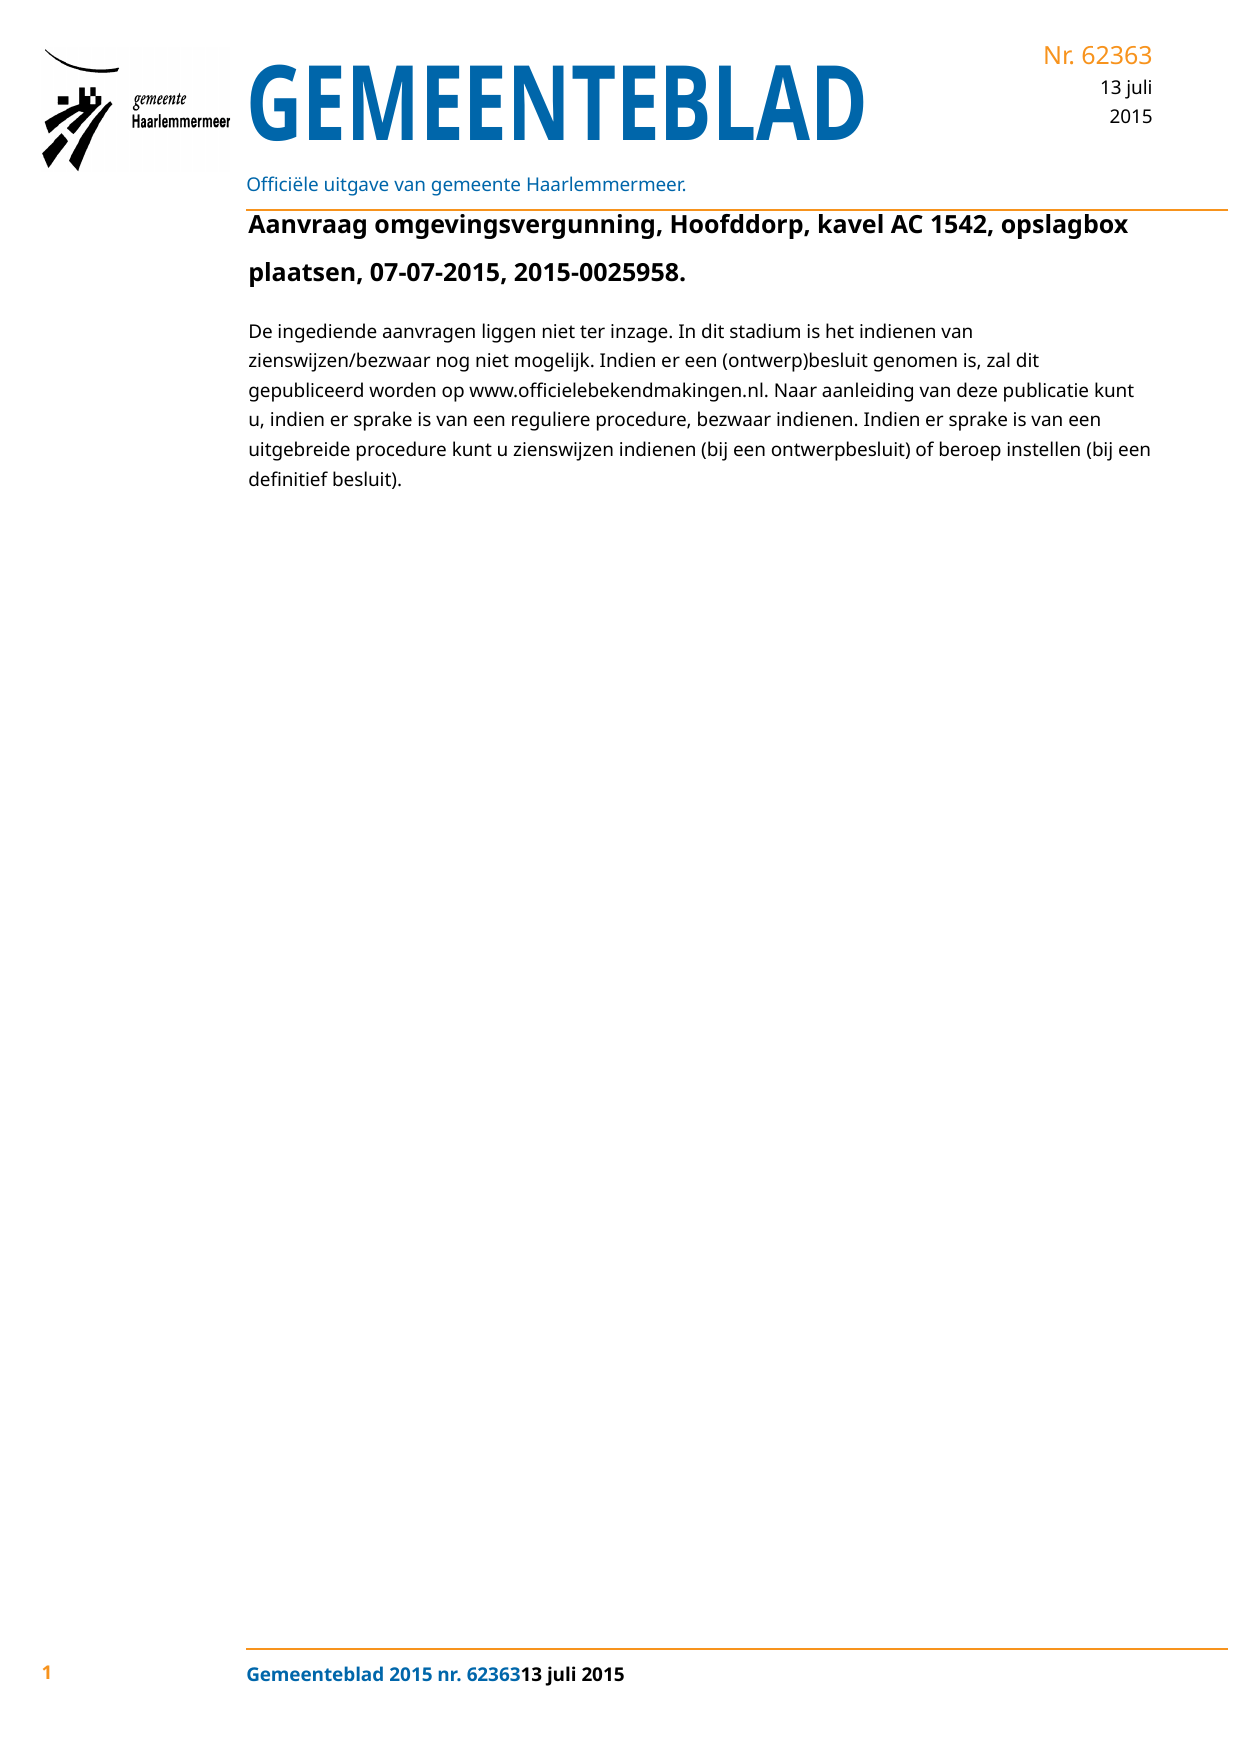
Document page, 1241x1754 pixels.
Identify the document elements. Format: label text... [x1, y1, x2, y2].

picture [41, 47, 231, 172]
text De ingediende aanvragen liggen niet ter inzage. In dit stadium is het indienen van zienswijzen/bezwaar nog niet mogelijk. Indien er een (ontwerp)besluit genomen is, zal dit gepubliceerd worden op www.officielebekendmakingen.nl. Naar aanleiding van deze publicatie kunt u, indien er sprake is van een reguliere procedure, bezwaar indienen. Indien er sprake is van een uitgebreide procedure kunt u zienswijzen indienen (bij een ontwerpbesluit) of beroep instellen (bij een definitief besluit). [248, 318, 1152, 492]
text Aanvraag omgevingsvergunning, Hoofddorp, kavel AC 1542, opslagbox plaatsen, 07-07-2015, 2015-0025958. [248, 211, 1152, 288]
